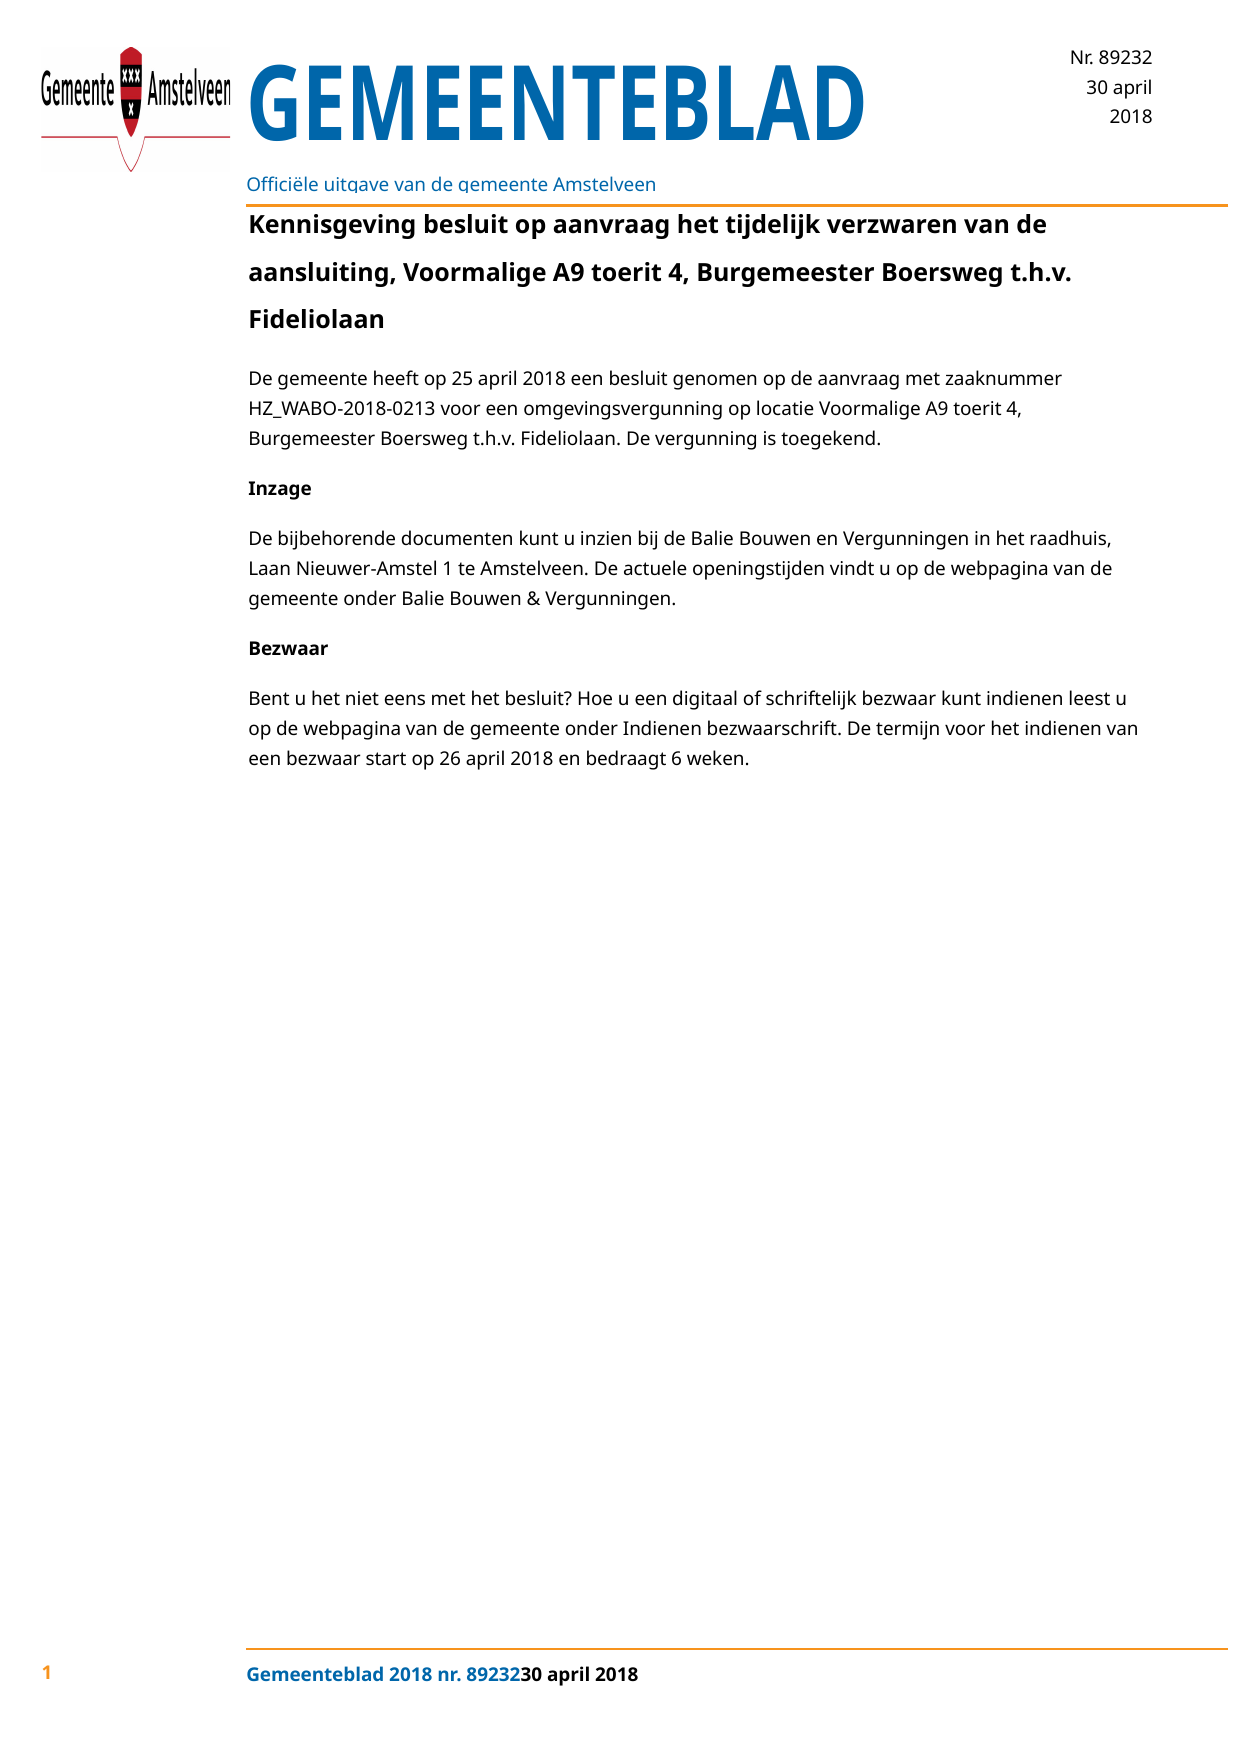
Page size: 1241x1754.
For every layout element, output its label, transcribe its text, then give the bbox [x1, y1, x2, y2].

text De gemeente heeft op 25 april 2018 een besluit genomen op de aanvraag met zaaknummer HZ_WABO-2018-0213 voor een omgevingsvergunning op locatie Voormalige A9 toerit 4, Burgemeester Boersweg t.h.v. Fideliolaan. De vergunning is toegekend. [248, 366, 1152, 450]
text Bezwaar [248, 635, 1152, 661]
text Inzage [248, 475, 1152, 501]
text Bent u het niet eens met het besluit? Hoe u een digitaal of schriftelijk bezwaar kunt indienen leest u op de webpagina van de gemeente onder Indienen bezwaarschrift. De termijn voor het indienen van een bezwaar start op 26 april 2018 en bedraagt 6 weken. [248, 686, 1152, 770]
text Kennisgeving besluit op aanvraag het tijdelijk verzwaren van de aansluiting, Voormalige A9 toerit 4, Burgemeester Boersweg t.h.v. Fideliolaan [248, 207, 1152, 336]
text De bijbehorende documenten kunt u inzien bij de Balie Bouwen en Vergunningen in het raadhuis, Laan Nieuwer-Amstel 1 te Amstelveen. De actuele openingstijden vindt u op de webpagina van de gemeente onder Balie Bouwen & Vergunningen. [248, 526, 1152, 610]
picture [41, 47, 231, 172]
